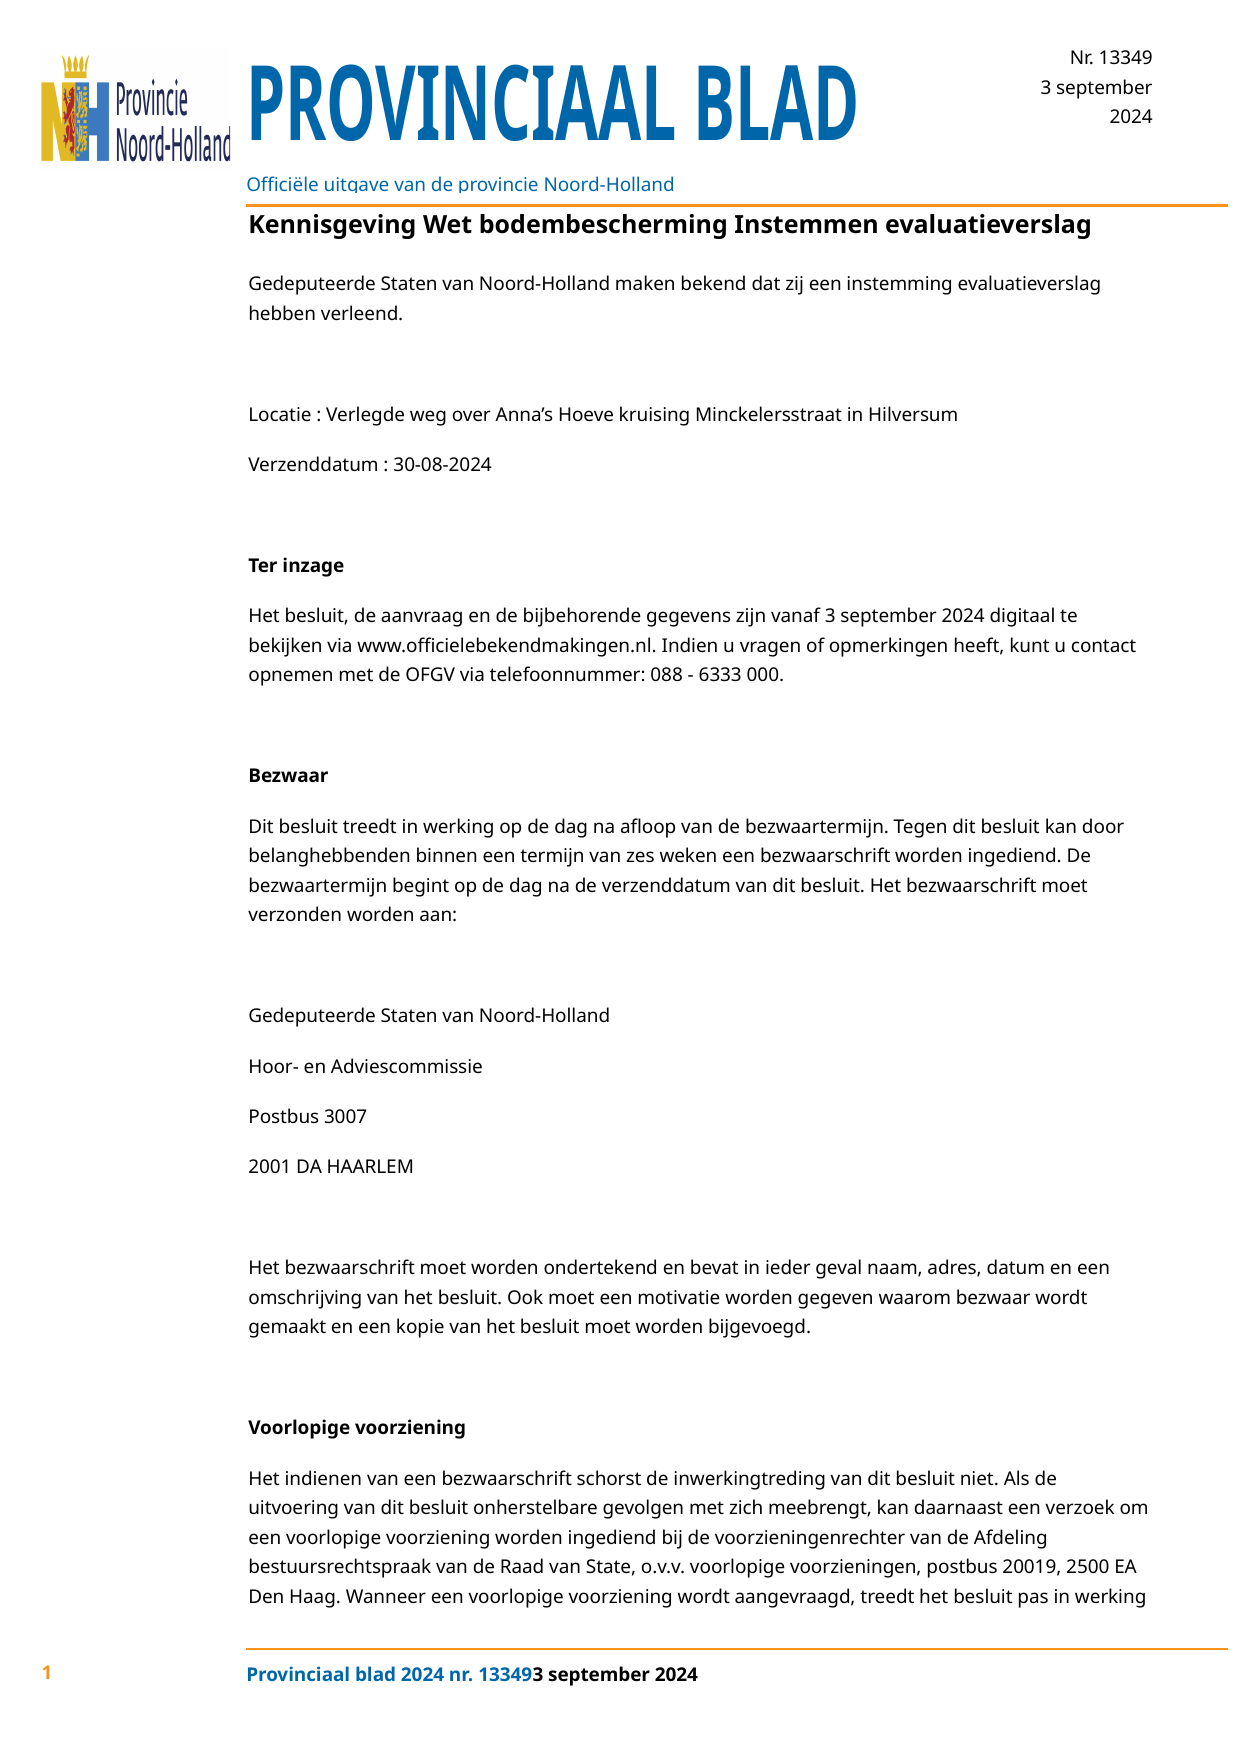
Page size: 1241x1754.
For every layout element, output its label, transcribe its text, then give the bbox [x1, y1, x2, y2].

text Kennisgeving Wet bodembescherming Instemmen evaluatieverslag [248, 207, 1152, 241]
text Dit besluit treedt in werking op de dag na afloop van de bezwaartermijn. Tegen dit besluit kan door belanghebbenden binnen een termijn van zes weken een bezwaarschrift worden ingediend. De bezwaartermijn begint op de dag na de verzenddatum van dit besluit. Het bezwaarschrift moet verzonden worden aan: [248, 813, 1152, 927]
text Bezwaar [248, 762, 1152, 788]
text Hoor- en Adviescommissie [248, 1053, 1152, 1078]
picture [41, 47, 231, 172]
text Gedeputeerde Staten van Noord-Holland maken bekend dat zij een instemming evaluatieverslag hebben verleend. [248, 270, 1152, 326]
text Gedeputeerde Staten van Noord-Holland [248, 1002, 1152, 1028]
text Voorlopige voorziening [248, 1414, 1152, 1440]
text Locatie : Verlegde weg over Anna’s Hoeve kruising Minckelersstraat in Hilversum [248, 401, 1152, 426]
text 2001 DA HAARLEM [248, 1154, 1152, 1179]
text Het besluit, de aanvraag en de bijbehorende gegevens zijn vanaf 3 september 2024 digitaal te bekijken via www.officielebekendmakingen.nl. Indien u vragen of opmerkingen heeft, kunt u contact opnemen met de OFGV via telefoonnummer: 088 - 6333 000. [248, 602, 1152, 687]
text Ter inzage [248, 552, 1152, 578]
text Verzenddatum : 30-08-2024 [248, 451, 1152, 477]
text Het bezwaarschrift moet worden ondertekend en bevat in ieder geval naam, adres, datum en een omschrijving van het besluit. Ook moet een motivatie worden gegeven waarom bezwaar wordt gemaakt en een kopie van het besluit moet worden bijgevoegd. [248, 1254, 1152, 1339]
text Het indienen van een bezwaarschrift schorst de inwerkingtreding van dit besluit niet. Als de uitvoering van dit besluit onherstelbare gevolgen met zich meebrengt, kan daarnaast een verzoek om een voorlopige voorziening worden ingediend bij de voorzieningenrechter van de Afdeling bestuursrechtspraak van de Raad van State, o.v.v. voorlopige voorzieningen, postbus 20019, 2500 EA Den Haag. Wanneer een voorlopige voorziening wordt aangevraagd, treedt het besluit pas in werking [248, 1465, 1152, 1609]
text Postbus 3007 [248, 1103, 1152, 1129]
